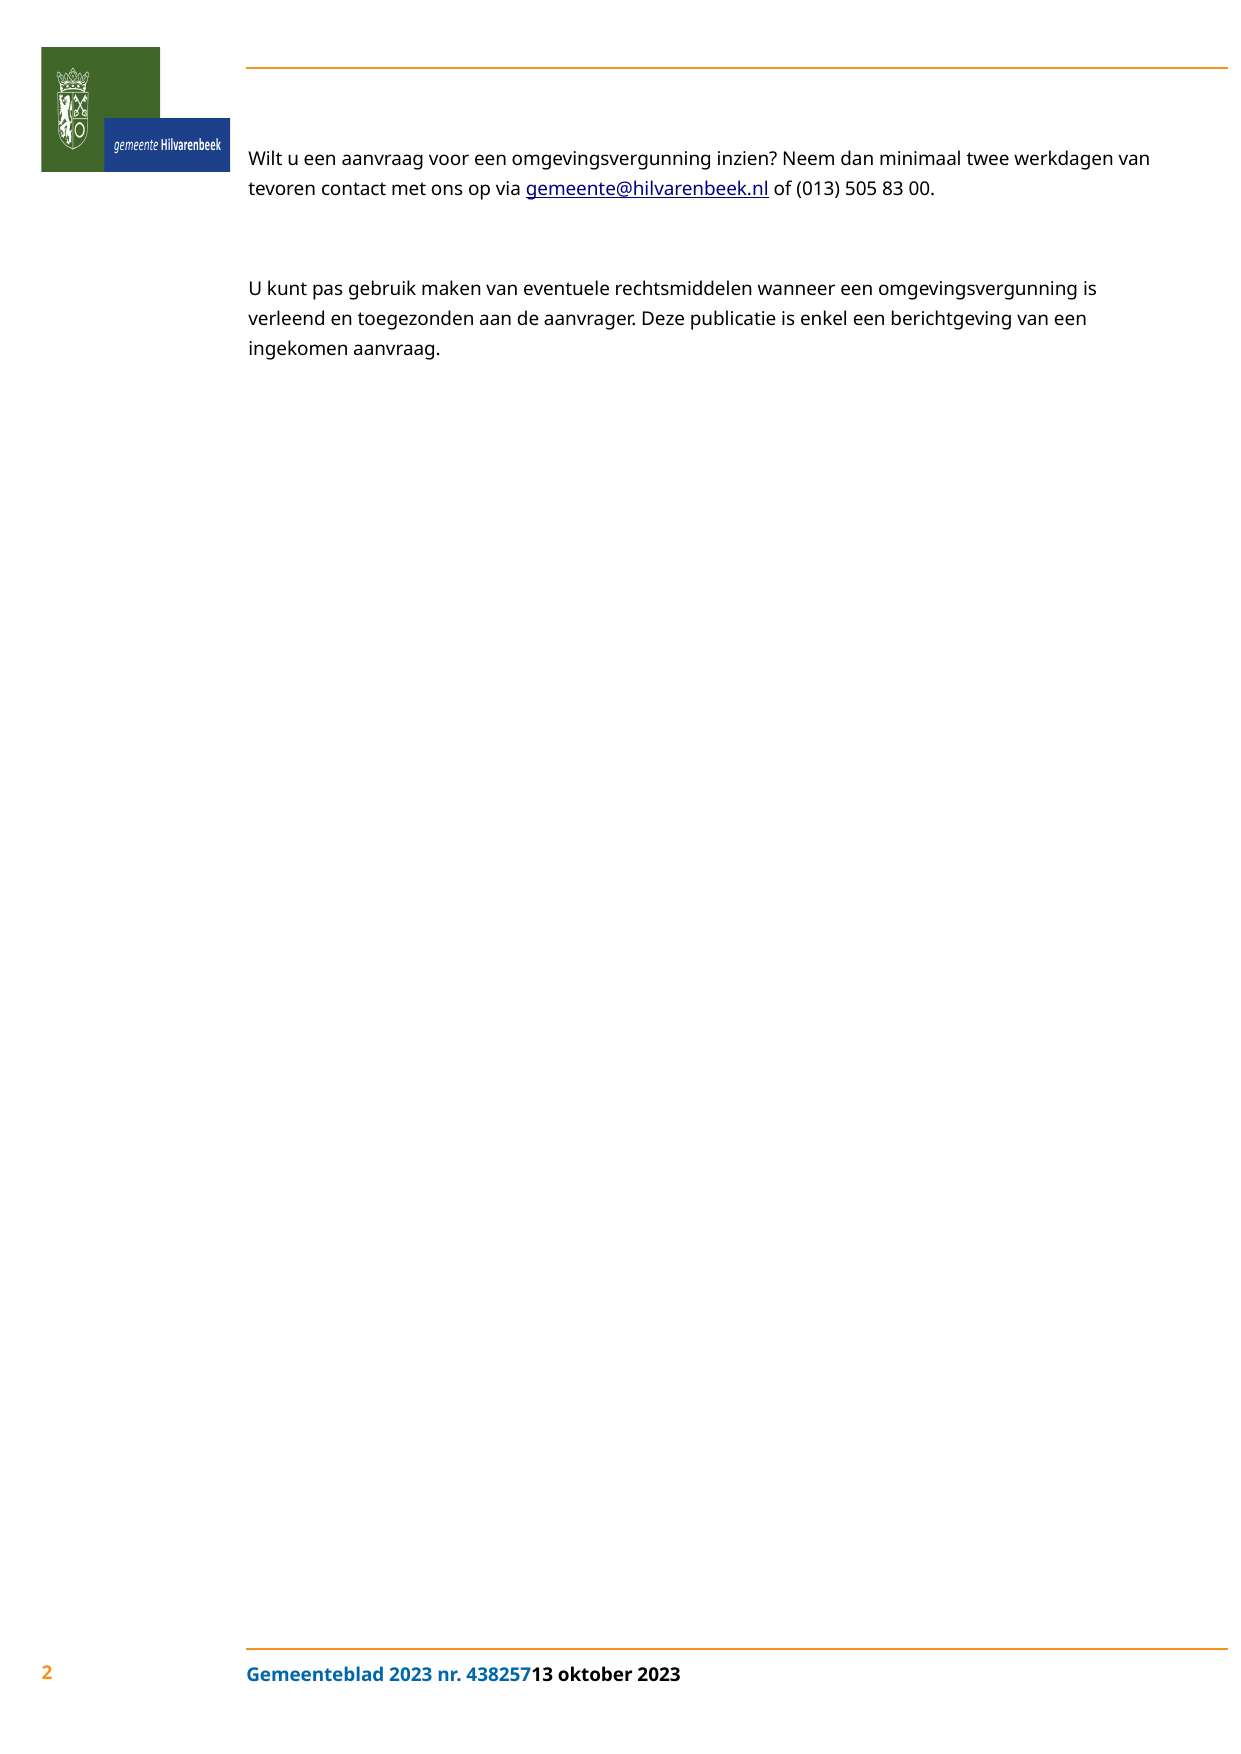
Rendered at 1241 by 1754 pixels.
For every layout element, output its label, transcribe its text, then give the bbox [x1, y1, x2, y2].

text U kunt pas gebruik maken van eventuele rechtsmiddelen wanneer een omgevingsvergunning is verleend en toegezonden aan de aanvrager. Deze publicatie is enkel een berichtgeving van een ingekomen aanvraag. [248, 276, 1152, 361]
text Wilt u een aanvraag voor een omgevingsvergunning inzien? Neem dan minimaal twee werkdagen van tevoren contact met ons op via gemeente@hilvarenbeek.nl of (013) 505 83 00. [248, 145, 1152, 201]
picture [41, 47, 231, 172]
